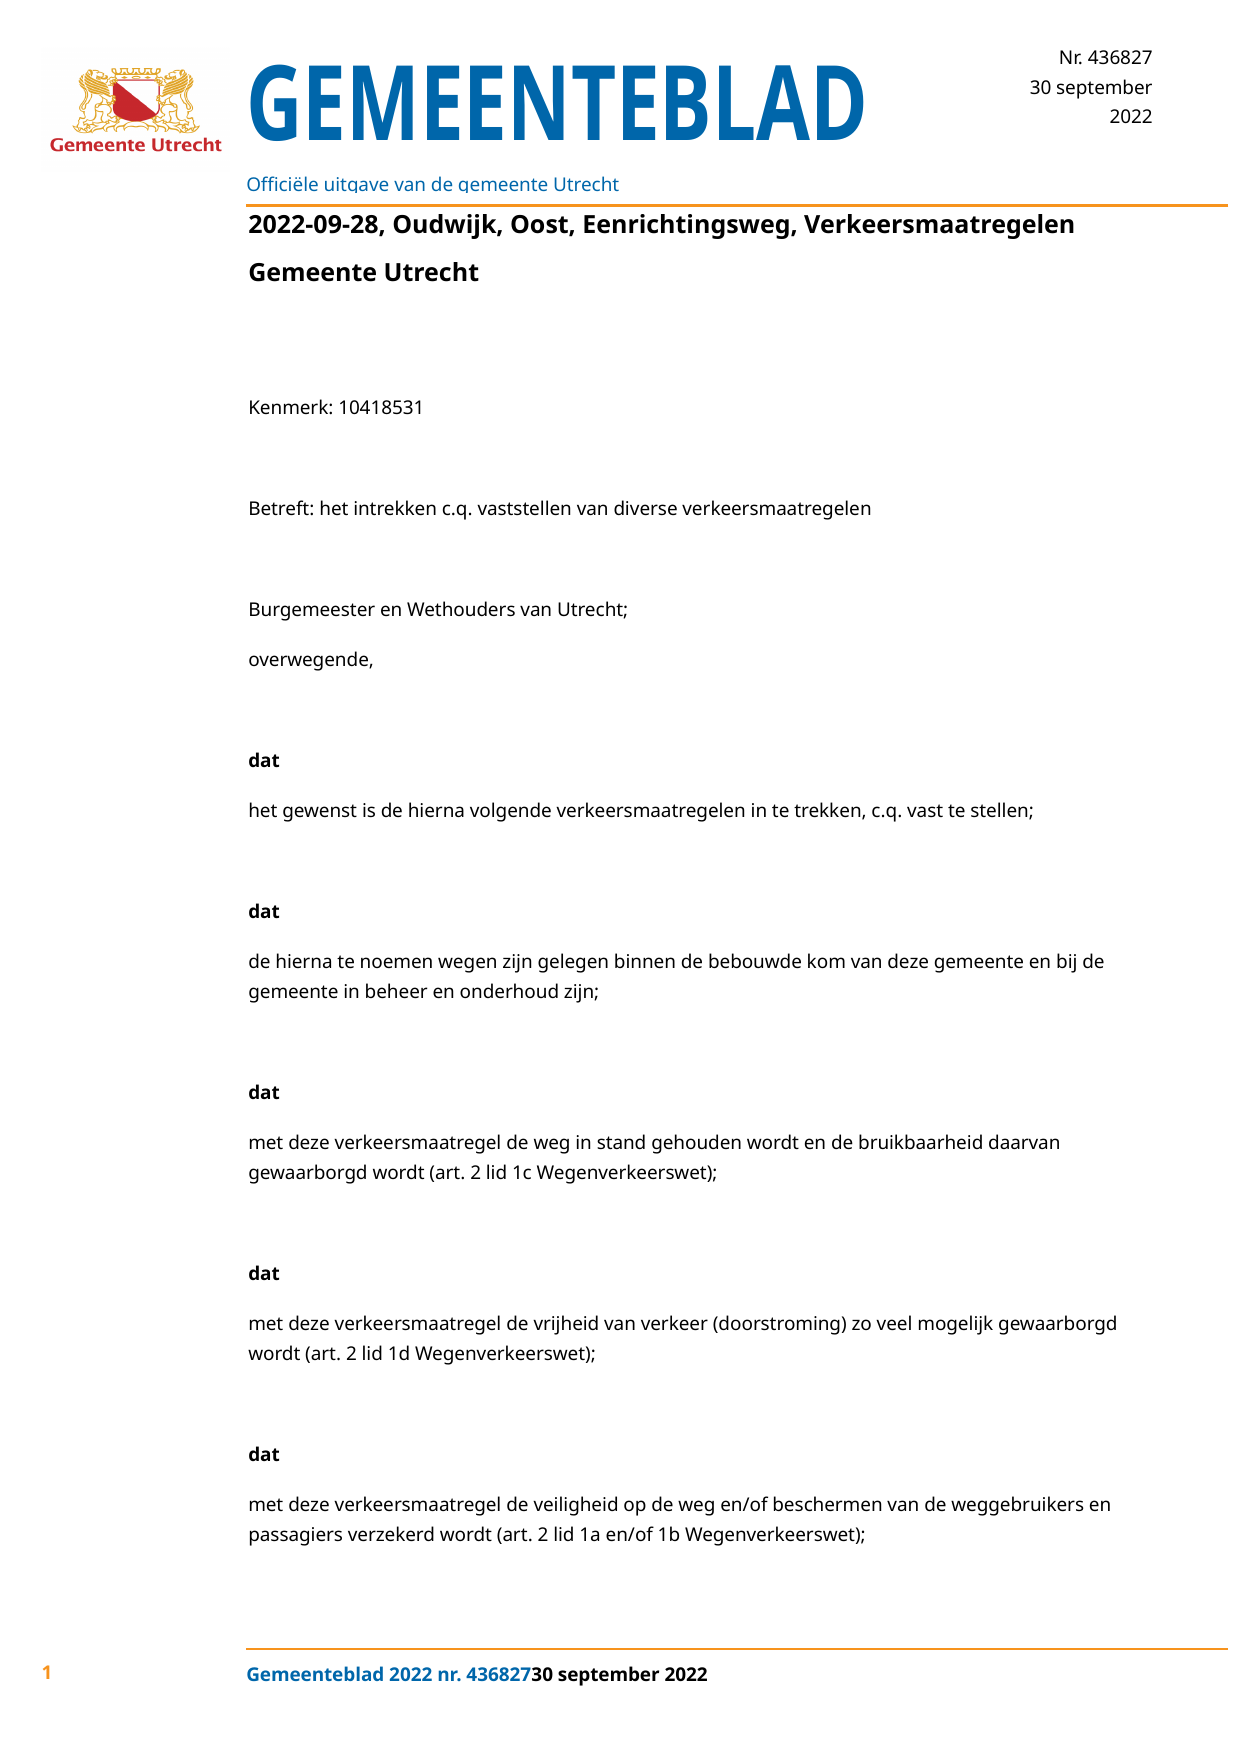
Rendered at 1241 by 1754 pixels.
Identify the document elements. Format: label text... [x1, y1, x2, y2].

text overwegende, [248, 646, 1152, 672]
text dat [248, 898, 1152, 924]
text Burgemeester en Wethouders van Utrecht; [248, 596, 1152, 621]
text 2022-09-28, Oudwijk, Oost, Eenrichtingsweg, Verkeersmaatregelen Gemeente Utrecht [248, 207, 1152, 288]
text het gewenst is de hierna volgende verkeersmaatregelen in te trekken, c.q. vast te stellen; [248, 797, 1152, 823]
text met deze verkeersmaatregel de weg in stand gehouden wordt en de bruikbaarheid daarvan gewaarborgd wordt (art. 2 lid 1c Wegenverkeerswet); [248, 1129, 1152, 1185]
text dat [248, 1260, 1152, 1286]
text met deze verkeersmaatregel de veiligheid op de weg en/of beschermen van de weggebruikers en passagiers verzekerd wordt (art. 2 lid 1a en/of 1b Wegenverkeerswet); [248, 1491, 1152, 1546]
text Betreft: het intrekken c.q. vaststellen van diverse verkeersmaatregelen [248, 495, 1152, 521]
text dat [248, 747, 1152, 773]
text de hierna te noemen wegen zijn gelegen binnen de bebouwde kom van deze gemeente en bij de gemeente in beheer en onderhoud zijn; [248, 949, 1152, 1004]
text met deze verkeersmaatregel de vrijheid van verkeer (doorstroming) zo veel mogelijk gewaarborgd wordt (art. 2 lid 1d Wegenverkeerswet); [248, 1310, 1152, 1366]
text dat [248, 1441, 1152, 1466]
text Kenmerk: 10418531 [248, 394, 1152, 420]
text dat [248, 1079, 1152, 1105]
picture [41, 47, 231, 172]
